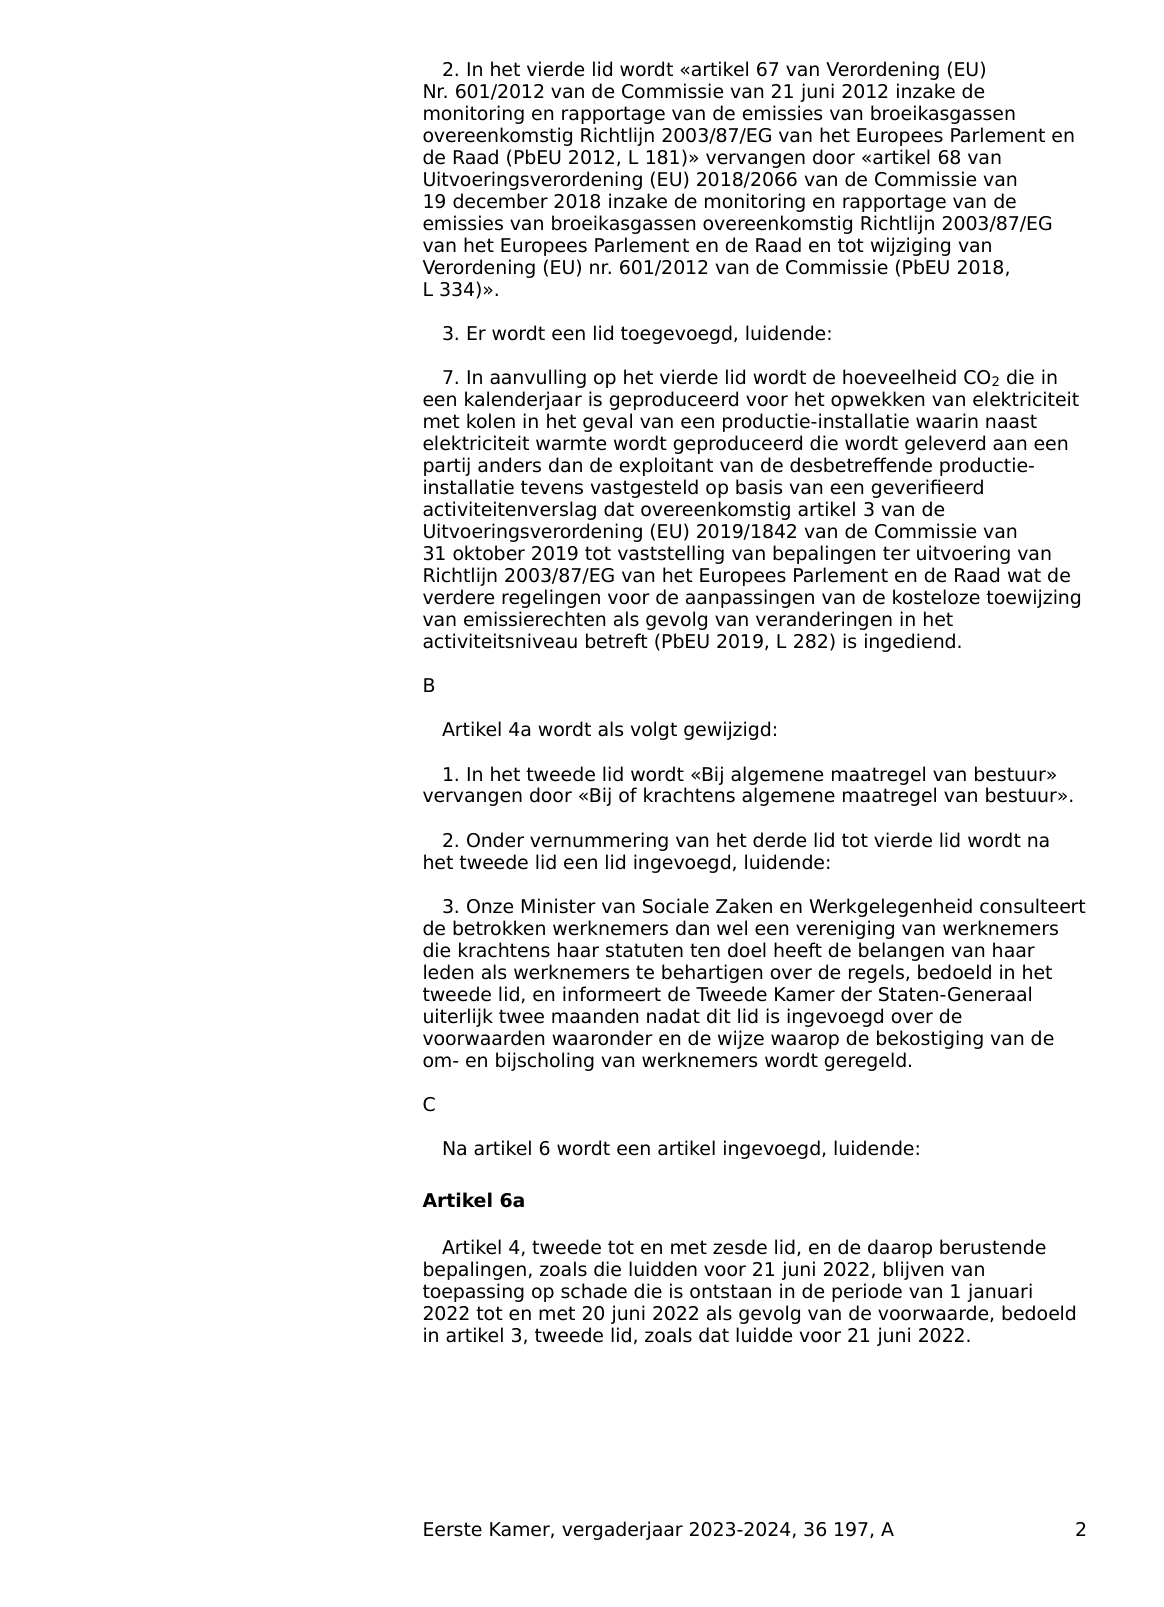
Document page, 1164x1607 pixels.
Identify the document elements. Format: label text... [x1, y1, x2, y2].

text B [422, 675, 1087, 697]
text Artikel 4a wordt als volgt gewijzigd: [422, 719, 1087, 741]
text 2. In het vierde lid wordt «artikel 67 van Verordening (EU) Nr. 601/2012 van de Commissie van 21 juni 2012 inzake de monitoring en rapportage van de emissies van broeikasgassen overeenkomstig Richtlijn 2003/87/EG van het Europees Parlement en de Raad (PbEU 2012, L 181)» vervangen door «artikel 68 van Uitvoeringsverordening (EU) 2018/2066 van de Commissie van 19 december 2018 inzake de monitoring en rapportage van de emissies van broeikasgassen overeenkomstig Richtlijn 2003/87/EG van het Europees Parlement en de Raad en tot wijziging van Verordening (EU) nr. 601/2012 van de Commissie (PbEU 2018, L 334)». [422, 59, 1087, 301]
text 3. Onze Minister van Sociale Zaken en Werkgelegenheid consulteert de betrokken werknemers dan wel een vereniging van werknemers die krachtens haar statuten ten doel heeft de belangen van haar leden als werknemers te behartigen over de regels, bedoeld in het tweede lid, en informeert de Tweede Kamer der Staten-Generaal uiterlijk twee maanden nadat dit lid is ingevoegd over de voorwaarden waaronder en de wijze waarop de bekostiging van de om- en bijscholing van werknemers wordt geregeld. [422, 896, 1087, 1072]
text Na artikel 6 wordt een artikel ingevoegd, luidende: [422, 1138, 1087, 1160]
text Artikel 4, tweede tot en met zesde lid, en de daarop berustende bepalingen, zoals die luidden voor 21 juni 2022, blijven van toepassing op schade die is ontstaan in de periode van 1 januari 2022 tot en met 20 juni 2022 als gevolg van de voorwaarde, bedoeld in artikel 3, tweede lid, zoals dat luidde voor 21 juni 2022. [422, 1237, 1087, 1347]
text 3. Er wordt een lid toegevoegd, luidende: [422, 323, 1087, 345]
text C [422, 1094, 1087, 1116]
subtitle Artikel 6a [422, 1190, 1087, 1212]
text 7. In aanvulling op het vierde lid wordt de hoeveelheid CO2 die in een kalenderjaar is geproduceerd voor het opwekken van elektriciteit met kolen in het geval van een productie-installatie waarin naast elektriciteit warmte wordt geproduceerd die wordt geleverd aan een partij anders dan de exploitant van de desbetreffende productie-installatie tevens vastgesteld op basis van een geverifieerd activiteitenverslag dat overeenkomstig artikel 3 van de Uitvoeringsverordening (EU) 2019/1842 van de Commissie van 31 oktober 2019 tot vaststelling van bepalingen ter uitvoering van Richtlijn 2003/87/EG van het Europees Parlement en de Raad wat de verdere regelingen voor de aanpassingen van de kosteloze toewijzing van emissierechten als gevolg van veranderingen in het activiteitsniveau betreft (PbEU 2019, L 282) is ingediend. [422, 367, 1087, 653]
text 1. In het tweede lid wordt «Bij algemene maatregel van bestuur» vervangen door «Bij of krachtens algemene maatregel van bestuur». [422, 763, 1087, 807]
text 2. Onder vernummering van het derde lid tot vierde lid wordt na het tweede lid een lid ingevoegd, luidende: [422, 829, 1087, 873]
